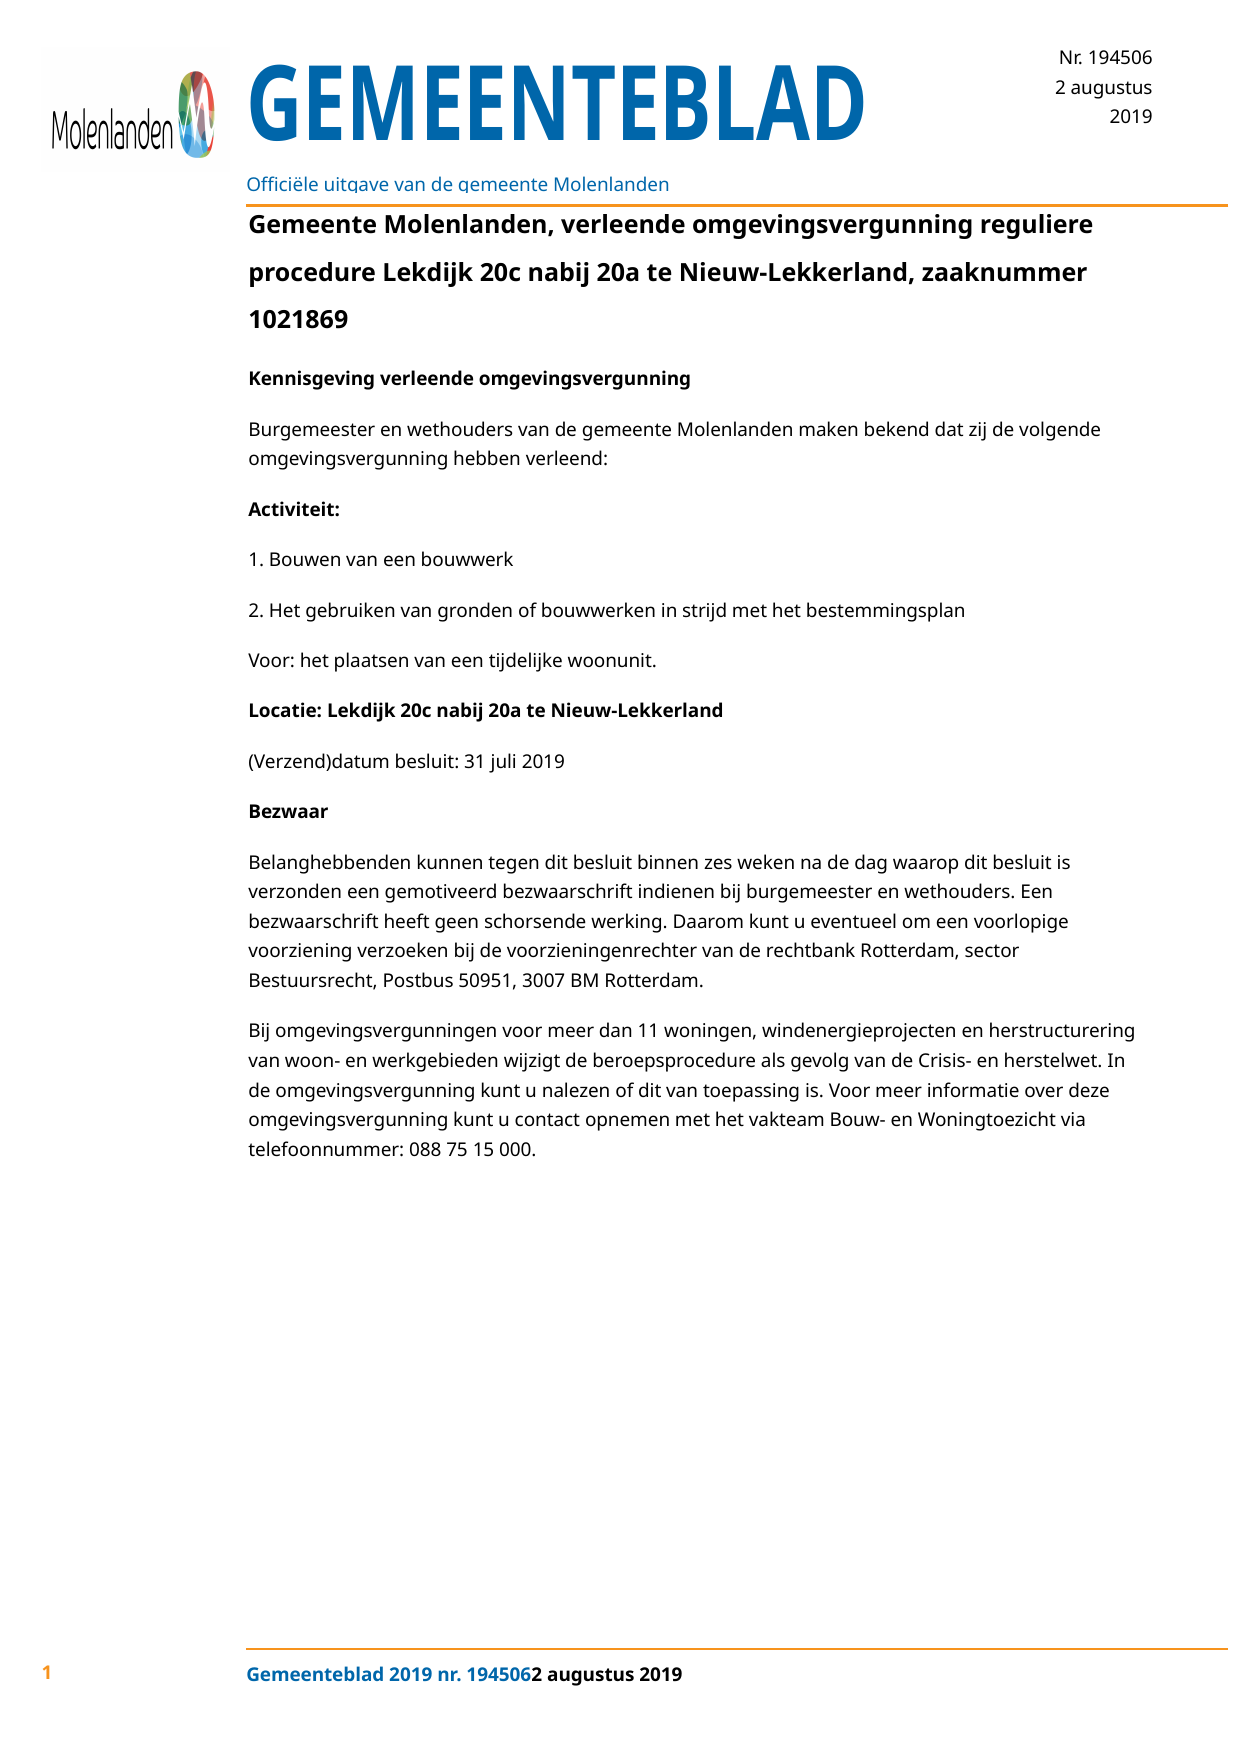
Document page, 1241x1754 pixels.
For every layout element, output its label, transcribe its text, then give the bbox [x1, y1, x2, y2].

text Voor: het plaatsen van een tijdelijke woonunit. [248, 647, 1152, 673]
text Bij omgevingsvergunningen voor meer dan 11 woningen, windenergieprojecten en herstructurering van woon- en werkgebieden wijzigt de beroepsprocedure als gevolg van de Crisis- en herstelwet. In de omgevingsvergunning kunt u nalezen of dit van toepassing is. Voor meer informatie over deze omgevingsvergunning kunt u contact opnemen met het vakteam Bouw- en Woningtoezicht via telefoonnummer: 088 75 15 000. [248, 1018, 1152, 1162]
text Belanghebbenden kunnen tegen dit besluit binnen zes weken na de dag waarop dit besluit is verzonden een gemotiveerd bezwaarschrift indienen bij burgemeester en wethouders. Een bezwaarschrift heeft geen schorsende werking. Daarom kunt u eventueel om een voorlopige voorziening verzoeken bij de voorzieningenrechter van de rechtbank Rotterdam, sector Bestuursrecht, Postbus 50951, 3007 BM Rotterdam. [248, 849, 1152, 993]
text Gemeente Molenlanden, verleende omgevingsvergunning reguliere procedure Lekdijk 20c nabij 20a te Nieuw-Lekkerland, zaaknummer 1021869 [248, 207, 1152, 336]
picture [41, 47, 231, 172]
text Locatie: Lekdijk 20c nabij 20a te Nieuw-Lekkerland [248, 698, 1152, 723]
text 2. Het gebruiken van gronden of bouwwerken in strijd met het bestemmingsplan [248, 597, 1152, 622]
text 1. Bouwen van een bouwwerk [248, 546, 1152, 572]
text Bezwaar [248, 798, 1152, 824]
text (Verzend)datum besluit: 31 juli 2019 [248, 748, 1152, 774]
text Kennisgeving verleende omgevingsvergunning [248, 366, 1152, 391]
text Burgemeester en wethouders van de gemeente Molenlanden maken bekend dat zij de volgende omgevingsvergunning hebben verleend: [248, 416, 1152, 471]
text Activiteit: [248, 496, 1152, 522]
